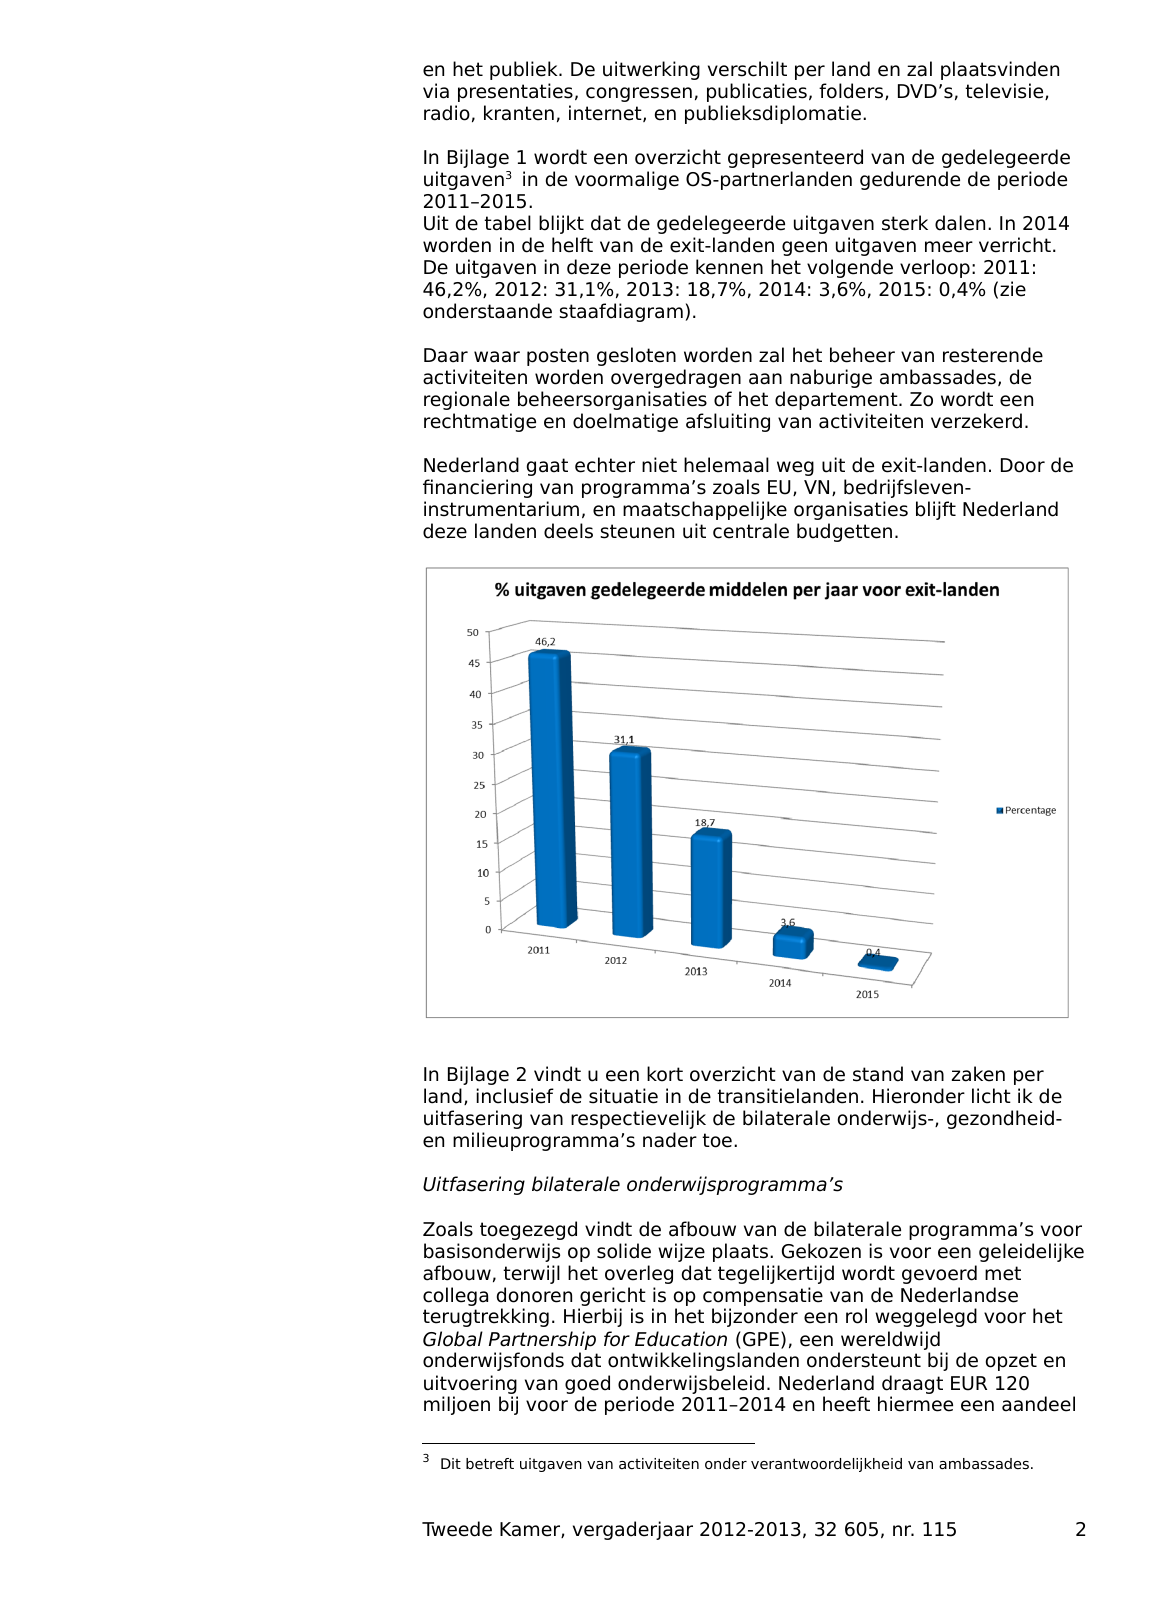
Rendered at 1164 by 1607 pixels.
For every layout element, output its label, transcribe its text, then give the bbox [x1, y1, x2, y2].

text Daar waar posten gesloten worden zal het beheer van resterende activiteiten worden overgedragen aan naburige ambassades, de regionale beheersorganisaties of het departement. Zo wordt een rechtmatige en doelmatige afsluiting van activiteiten verzekerd. [422, 345, 1087, 433]
text Dit betreft uitgaven van activiteiten onder verantwoordelijkheid van ambassades. [422, 1452, 1087, 1474]
text Nederland gaat echter niet helemaal weg uit de exit-landen. Door de financiering van programma’s zoals EU, VN, bedrijfsleven-instrumentarium, en maatschappelijke organisaties blijft Nederland deze landen deels steunen uit centrale budgetten. [422, 455, 1087, 543]
text In Bijlage 2 vindt u een kort overzicht van de stand van zaken per land, inclusief de situatie in de transitielanden. Hieronder licht ik de uitfasering van respectievelijk de bilaterale onderwijs-, gezondheid- en milieuprogramma’s nader toe. [422, 1064, 1087, 1152]
subtitle Uitfasering bilaterale onderwijsprogramma’s [422, 1174, 1087, 1196]
text In Bijlage 1 wordt een overzicht gepresenteerd van de gedelegeerde uitgaven in de voormalige OS-partnerlanden gedurende de periode 2011–2015. [422, 147, 1087, 213]
text en het publiek. De uitwerking verschilt per land en zal plaatsvinden via presentaties, congressen, publicaties, folders, DVD’s, televisie, radio, kranten, internet, en publieksdiplomatie. [422, 59, 1087, 125]
text Zoals toegezegd vindt de afbouw van de bilaterale programma’s voor basisonderwijs op solide wijze plaats. Gekozen is voor een geleidelijke afbouw, terwijl het overleg dat tegelijkertijd wordt gevoerd met collega donoren gericht is op compensatie van de Nederlandse terugtrekking. Hierbij is in het bijzonder een rol weggelegd voor het Global Partnership for Education (GPE), een wereldwijd onderwijsfonds dat ontwikkelingslanden ondersteunt bij de opzet en uitvoering van goed onderwijsbeleid. Nederland draagt EUR 120 miljoen bij voor de periode 2011–2014 en heeft hiermee een aandeel [422, 1218, 1087, 1416]
picture [422, 565, 1072, 1021]
text Uit de tabel blijkt dat de gedelegeerde uitgaven sterk dalen. In 2014 worden in de helft van de exit-landen geen uitgaven meer verricht. De uitgaven in deze periode kennen het volgende verloop: 2011: 46,2%, 2012: 31,1%, 2013: 18,7%, 2014: 3,6%, 2015: 0,4% (zie onderstaande staafdiagram). [422, 213, 1087, 323]
